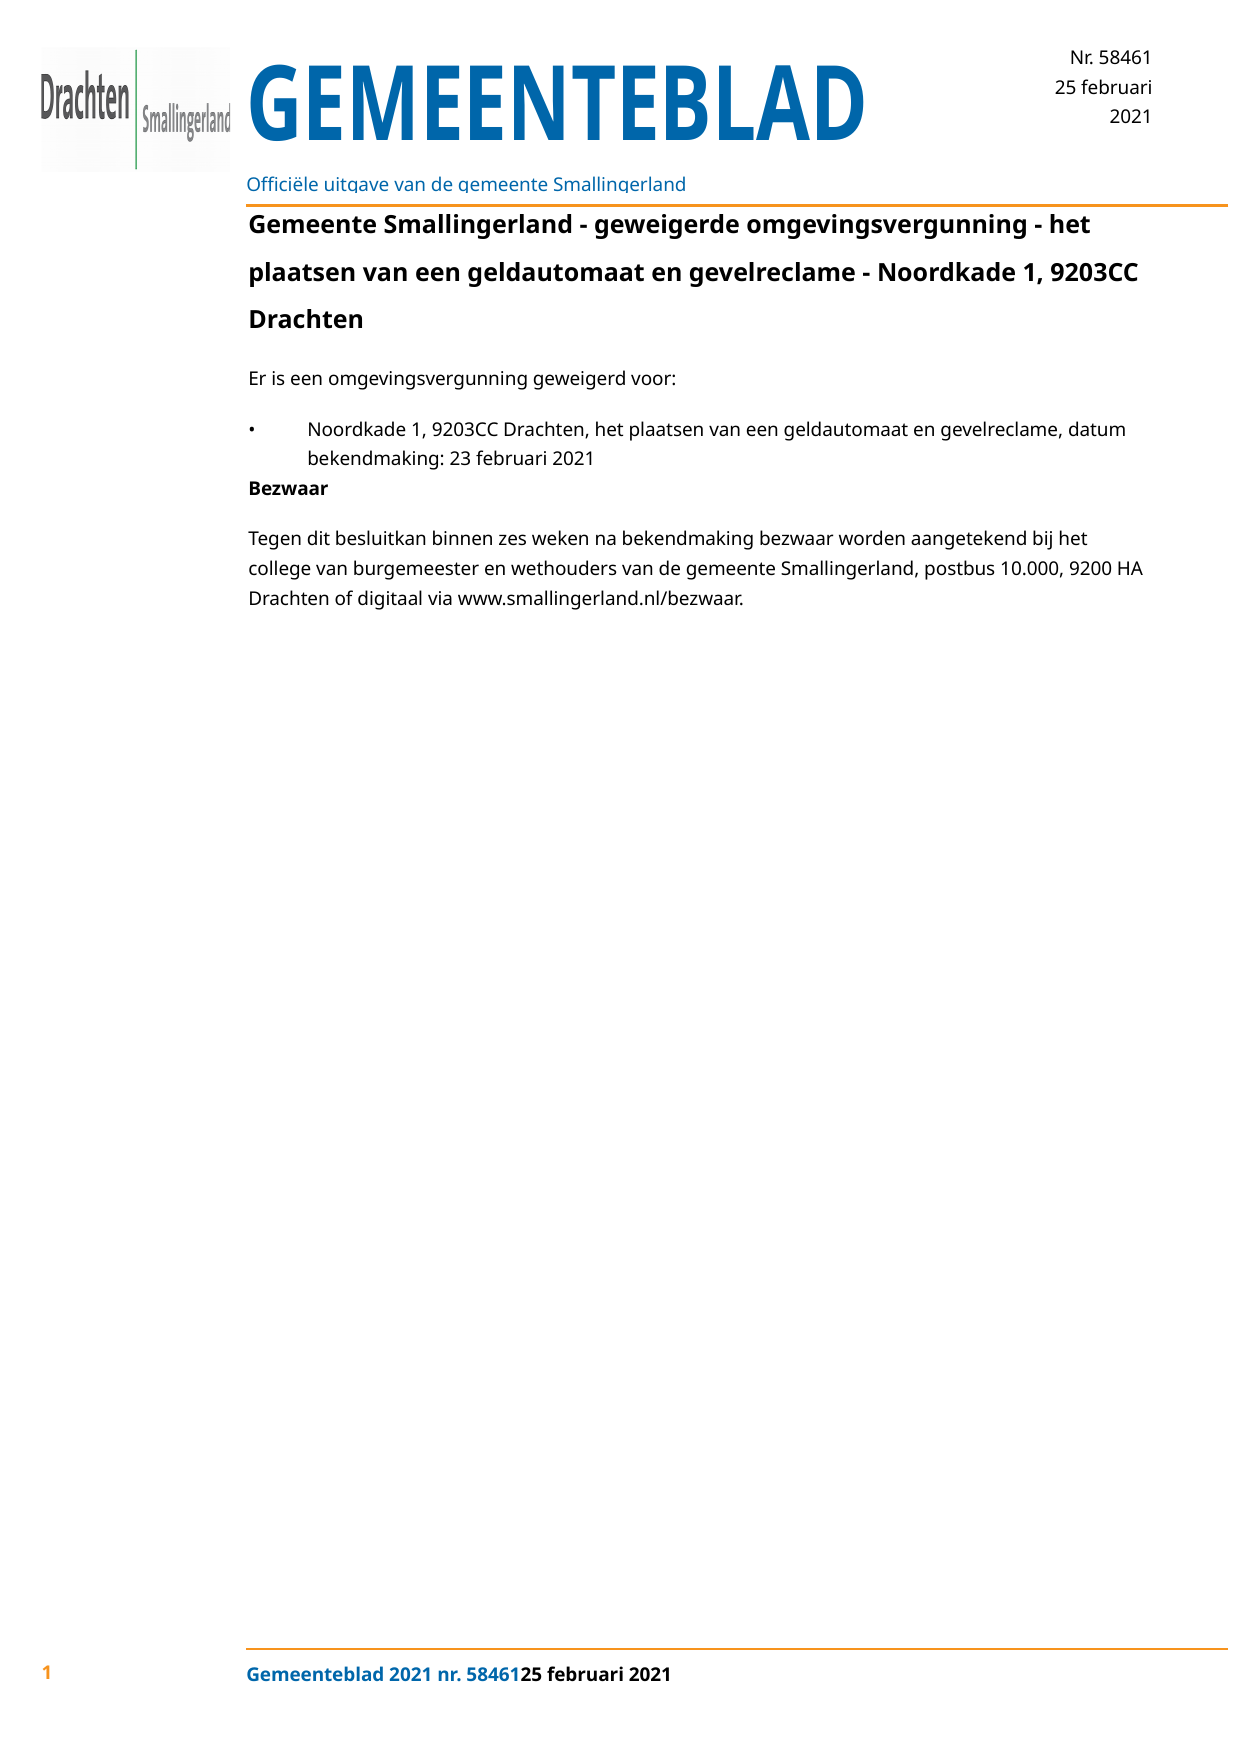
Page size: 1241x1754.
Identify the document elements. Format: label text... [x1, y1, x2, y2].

picture [41, 47, 231, 172]
list Noordkade 1, 9203CC Drachten, het plaatsen van een geldautomaat en gevelreclame, datum bekendmaking: 23 februari 2021 [248, 416, 1152, 471]
text Bezwaar [248, 475, 1152, 501]
text Gemeente Smallingerland - geweigerde omgevingsvergunning - het plaatsen van een geldautomaat en gevelreclame - Noordkade 1, 9203CC Drachten [248, 207, 1152, 336]
text Tegen dit besluitkan binnen zes weken na bekendmaking bezwaar worden aangetekend bij het college van burgemeester en wethouders van de gemeente Smallingerland, postbus 10.000, 9200 HA Drachten of digitaal via www.smallingerland.nl/bezwaar. [248, 526, 1152, 610]
text Er is een omgevingsvergunning geweigerd voor: [248, 366, 1152, 391]
